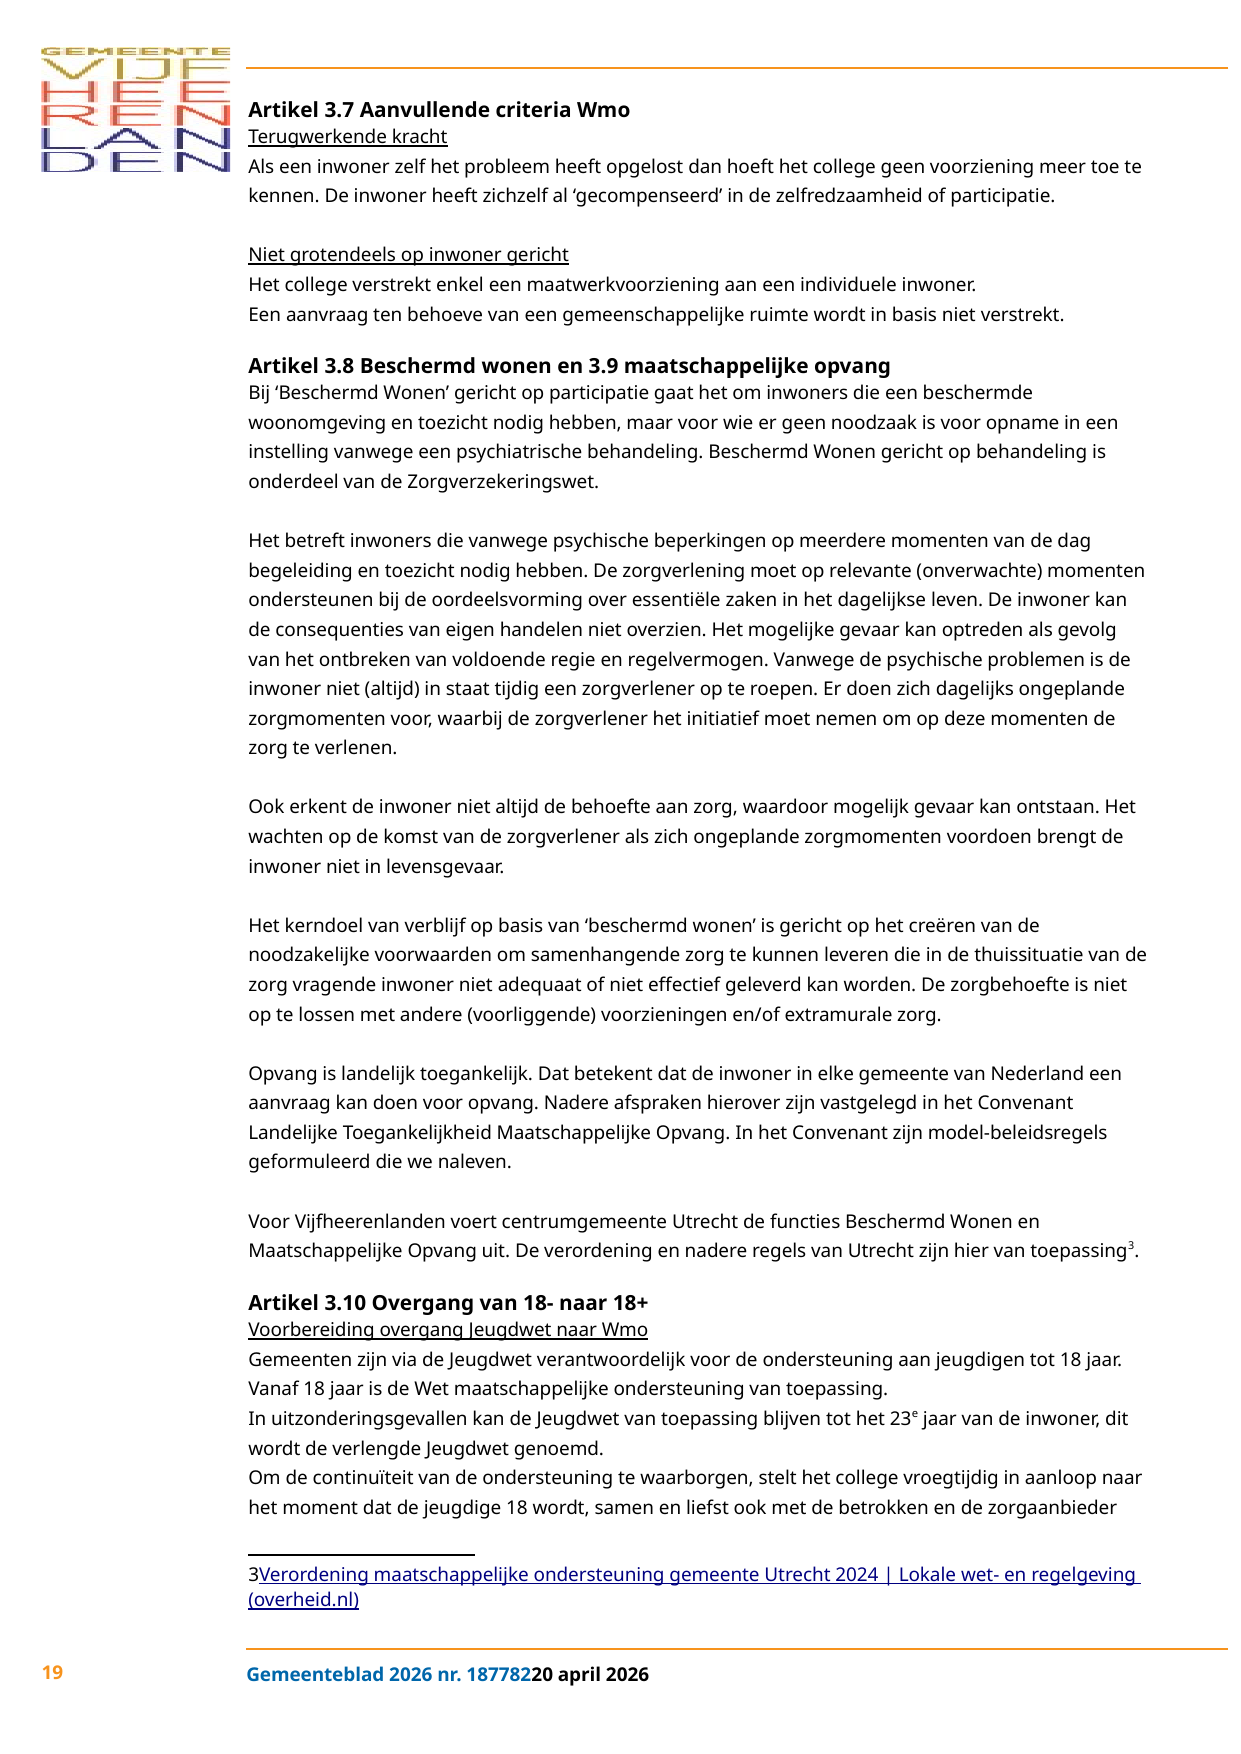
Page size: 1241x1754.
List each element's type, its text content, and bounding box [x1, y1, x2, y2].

text Artikel 3.10 Overgang van 18- naar 18+ [248, 1288, 1152, 1316]
text Om de continuïteit van de ondersteuning te waarborgen, stelt het college vroegtijdig in aanloop naar het moment dat de jeugdige 18 wordt, samen en liefst ook met de betrokken en de zorgaanbieder [248, 1464, 1152, 1519]
text Voorbereiding overgang Jeugdwet naar Wmo [248, 1316, 1152, 1342]
text Artikel 3.8 Beschermd wonen en 3.9 maatschappelijke opvang [248, 351, 1152, 379]
picture [41, 47, 231, 172]
text Terugwerkende kracht [248, 123, 1152, 149]
text Een aanvraag ten behoeve van een gemeenschappelijke ruimte wordt in basis niet verstrekt. [248, 301, 1152, 326]
text Verordening maatschappelijke ondersteuning gemeente Utrecht 2024 | Lokale wet- en regelgeving (overheid.nl) [248, 1561, 1152, 1612]
text Artikel 3.7 Aanvullende criteria Wmo [248, 95, 1152, 123]
text Niet grotendeels op inwoner gericht [248, 242, 1152, 267]
text Ook erkent de inwoner niet altijd de behoefte aan zorg, waardoor mogelijk gevaar kan ontstaan. Het wachten op de komst van de zorgverlener als zich ongeplande zorgmomenten voordoen brengt de inwoner niet in levensgevaar. [248, 794, 1152, 879]
text Het college verstrekt enkel een maatwerkvoorziening aan een individuele inwoner. [248, 271, 1152, 297]
text Als een inwoner zelf het probleem heeft opgelost dan hoeft het college geen voorziening meer toe te kennen. De inwoner heeft zichzelf al ‘gecompenseerd’ in de zelfredzaamheid of participatie. [248, 153, 1152, 208]
text Gemeenten zijn via de Jeugdwet verantwoordelijk voor de ondersteuning aan jeugdigen tot 18 jaar. Vanaf 18 jaar is de Wet maatschappelijke ondersteuning van toepassing. [248, 1346, 1152, 1401]
text Opvang is landelijk toegankelijk. Dat betekent dat de inwoner in elke gemeente van Nederland een aanvraag kan doen voor opvang. Nadere afspraken hierover zijn vastgelegd in het Convenant Landelijke Toegankelijkheid Maatschappelijke Opvang. In het Convenant zijn model-beleidsregels geformuleerd die we naleven. [248, 1060, 1152, 1174]
text Voor Vijfheerenlanden voert centrumgemeente Utrecht de functies Beschermd Wonen en Maatschappelijke Opvang uit. De verordening en nadere regels van Utrecht zijn hier van toepassing. [248, 1208, 1152, 1263]
text Het betreft inwoners die vanwege psychische beperkingen op meerdere momenten van de dag begeleiding en toezicht nodig hebben. De zorgverlening moet op relevante (onverwachte) momenten ondersteunen bij de oordeelsvorming over essentiële zaken in het dagelijkse leven. De inwoner kan de consequenties van eigen handelen niet overzien. Het mogelijke gevaar kan optreden als gevolg van het ontbreken van voldoende regie en regelvermogen. Vanwege de psychische problemen is de inwoner niet (altijd) in staat tijdig een zorgverlener op te roepen. Er doen zich dagelijks ongeplande zorgmomenten voor, waarbij de zorgverlener het initiatief moet nemen om op deze momenten de zorg te verlenen. [248, 527, 1152, 760]
text Bij ‘Beschermd Wonen’ gericht op participatie gaat het om inwoners die een beschermde woonomgeving en toezicht nodig hebben, maar voor wie er geen noodzaak is voor opname in een instelling vanwege een psychiatrische behandeling. Beschermd Wonen gericht op behandeling is onderdeel van de Zorgverzekeringswet. [248, 379, 1152, 494]
text In uitzonderingsgevallen kan de Jeugdwet van toepassing blijven tot het 23e jaar van de inwoner, dit wordt de verlengde Jeugdwet genoemd. [248, 1405, 1152, 1460]
text Het kerndoel van verblijf op basis van ‘beschermd wonen’ is gericht op het creëren van de noodzakelijke voorwaarden om samenhangende zorg te kunnen leveren die in de thuissituatie van de zorg vragende inwoner niet adequaat of niet effectief geleverd kan worden. De zorgbehoefte is niet op te lossen met andere (voorliggende) voorzieningen en/of extramurale zorg. [248, 912, 1152, 1027]
